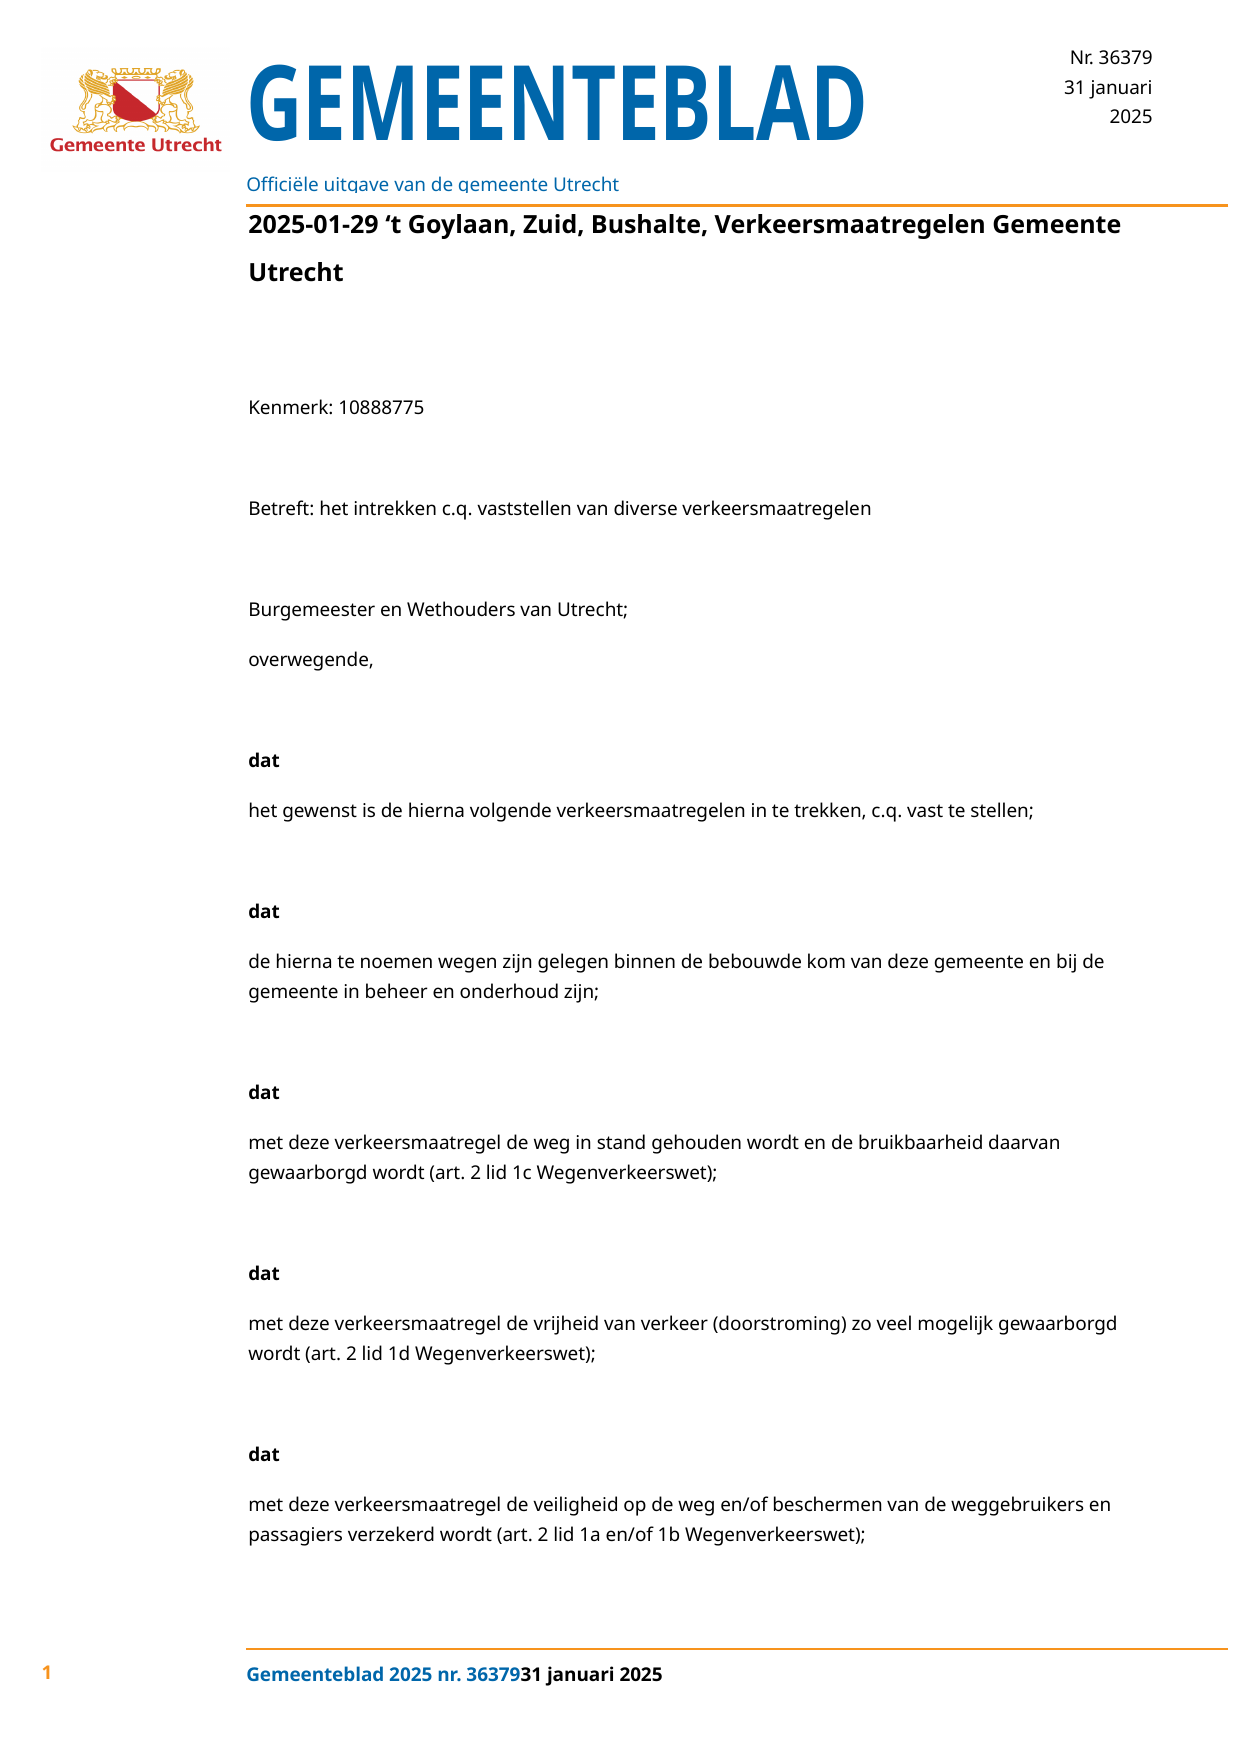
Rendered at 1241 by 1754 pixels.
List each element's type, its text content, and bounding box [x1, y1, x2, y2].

picture [41, 47, 231, 172]
text 2025-01-29 ‘t Goylaan, Zuid, Bushalte, Verkeersmaatregelen Gemeente Utrecht [248, 207, 1152, 288]
text Betreft: het intrekken c.q. vaststellen van diverse verkeersmaatregelen [248, 495, 1152, 521]
text dat [248, 898, 1152, 924]
text dat [248, 747, 1152, 773]
text het gewenst is de hierna volgende verkeersmaatregelen in te trekken, c.q. vast te stellen; [248, 797, 1152, 823]
text Kenmerk: 10888775 [248, 394, 1152, 420]
text de hierna te noemen wegen zijn gelegen binnen de bebouwde kom van deze gemeente en bij de gemeente in beheer en onderhoud zijn; [248, 949, 1152, 1004]
text dat [248, 1079, 1152, 1105]
text met deze verkeersmaatregel de weg in stand gehouden wordt en de bruikbaarheid daarvan gewaarborgd wordt (art. 2 lid 1c Wegenverkeerswet); [248, 1129, 1152, 1185]
text met deze verkeersmaatregel de veiligheid op de weg en/of beschermen van de weggebruikers en passagiers verzekerd wordt (art. 2 lid 1a en/of 1b Wegenverkeerswet); [248, 1491, 1152, 1546]
text overwegende, [248, 646, 1152, 672]
text Burgemeester en Wethouders van Utrecht; [248, 596, 1152, 621]
text dat [248, 1260, 1152, 1286]
text met deze verkeersmaatregel de vrijheid van verkeer (doorstroming) zo veel mogelijk gewaarborgd wordt (art. 2 lid 1d Wegenverkeerswet); [248, 1310, 1152, 1366]
text dat [248, 1441, 1152, 1466]
